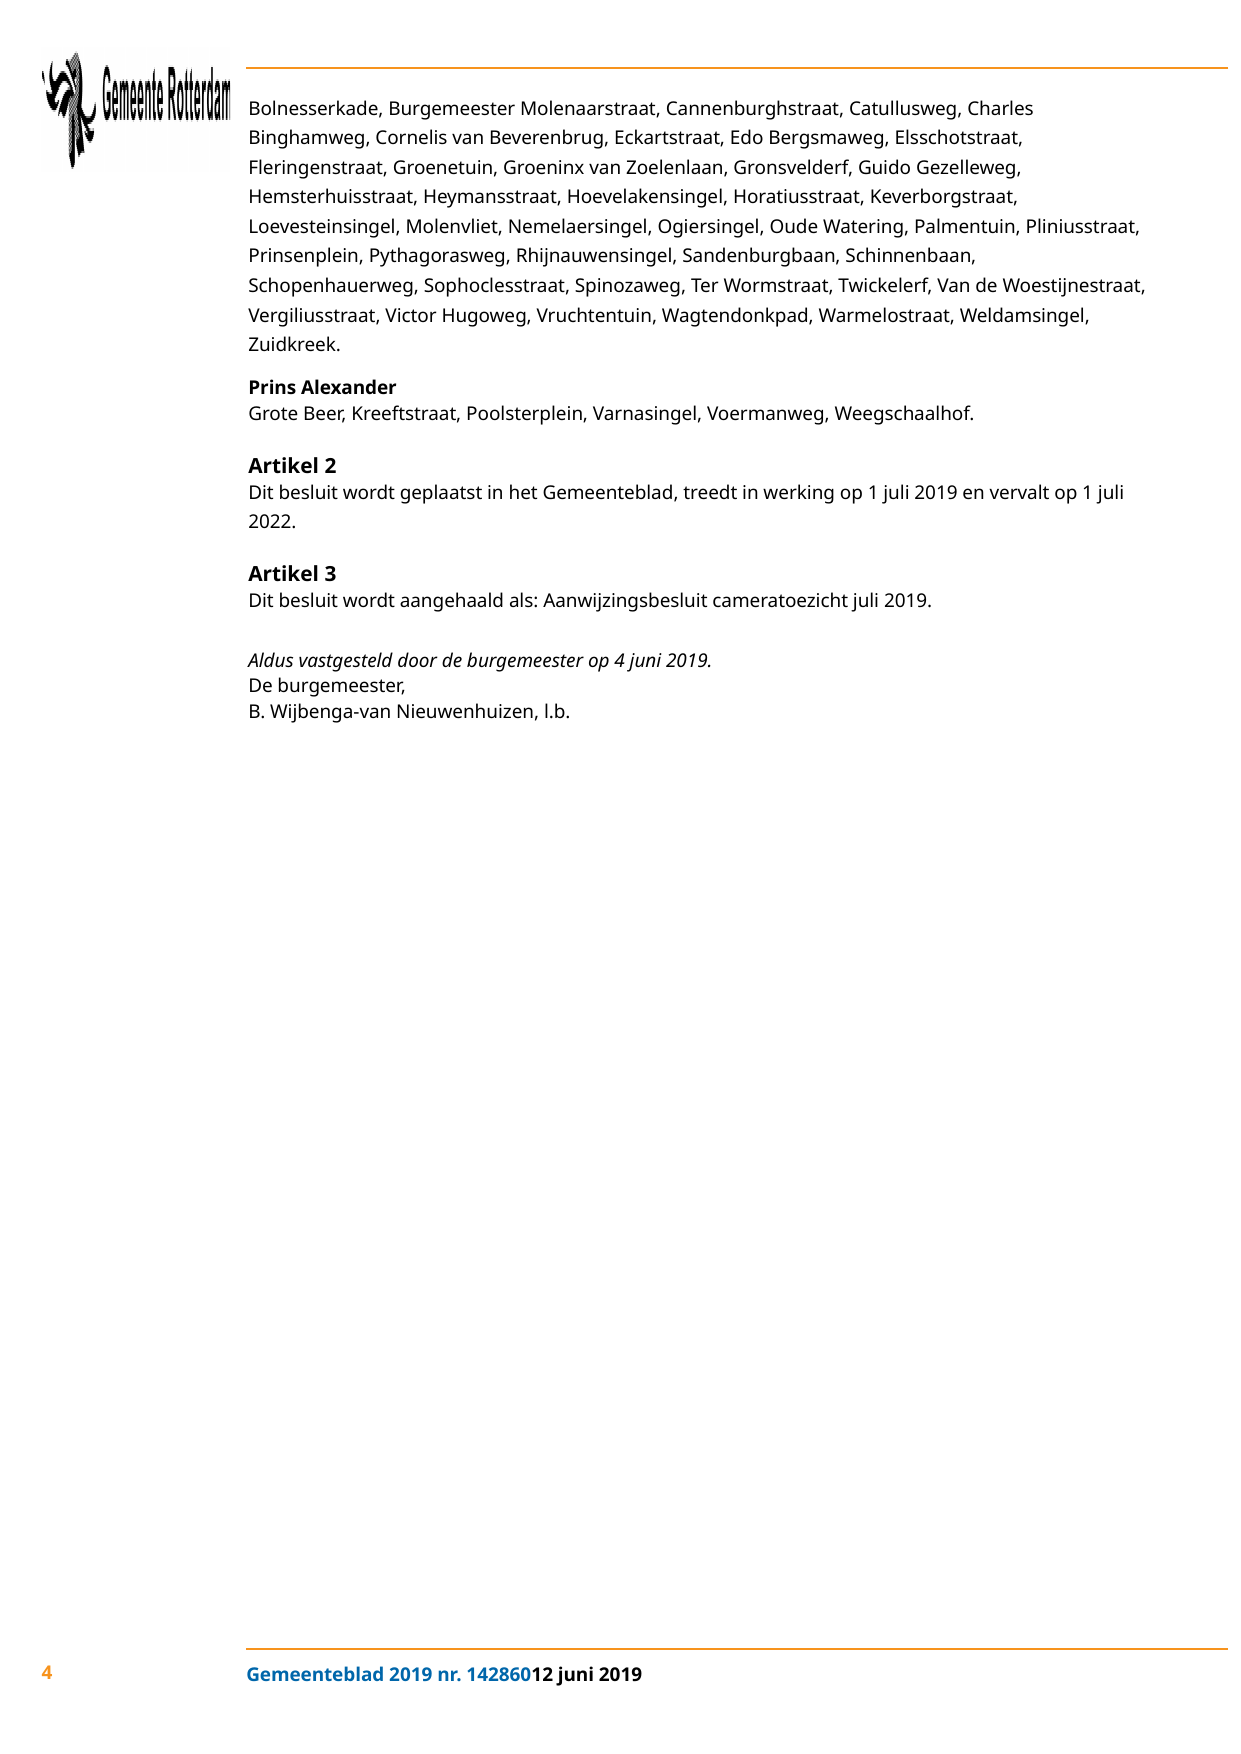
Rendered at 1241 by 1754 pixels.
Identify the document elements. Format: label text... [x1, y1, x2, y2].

text De burgemeester, [248, 672, 1152, 698]
picture [41, 47, 231, 172]
text Artikel 3 [248, 559, 1152, 588]
text Dit besluit wordt aangehaald als: Aanwijzingsbesluit cameratoezicht juli 2019. [248, 588, 1152, 613]
text Bolnesserkade, Burgemeester Molenaarstraat, Cannenburghstraat, Catullusweg, Charles Binghamweg, Cornelis van Beverenbrug, Eckartstraat, Edo Bergsmaweg, Elsschotstraat, Fleringenstraat, Groenetuin, Groeninx van Zoelenlaan, Gronsvelderf, Guido Gezelleweg, Hemsterhuisstraat, Heymansstraat, Hoevelakensingel, Horatiusstraat, Keverborgstraat, Loevesteinsingel, Molenvliet, Nemelaersingel, Ogiersingel, Oude Watering, Palmentuin, Pliniusstraat, Prinsenplein, Pythagorasweg, Rhijnauwensingel, Sandenburgbaan, Schinnenbaan, Schopenhauerweg, Sophoclesstraat, Spinozaweg, Ter Wormstraat, Twickelerf, Van de Woestijnestraat, Vergiliusstraat, Victor Hugoweg, Vruchtentuin, Wagtendonkpad, Warmelostraat, Weldamsingel, Zuidkreek. [248, 95, 1152, 357]
text Artikel 2 [248, 451, 1152, 479]
text Aldus vastgesteld door de burgemeester op 4 juni 2019. [248, 647, 1152, 672]
text B. Wijbenga-van Nieuwenhuizen, l.b. [248, 698, 1152, 724]
text Grote Beer, Kreeftstraat, Poolsterplein, Varnasingel, Voermanweg, Weegschaalhof. [248, 400, 1152, 426]
text Dit besluit wordt geplaatst in het Gemeenteblad, treedt in werking op 1 juli 2019 en vervalt op 1 juli 2022. [248, 479, 1152, 534]
text Prins Alexander [248, 374, 1152, 400]
